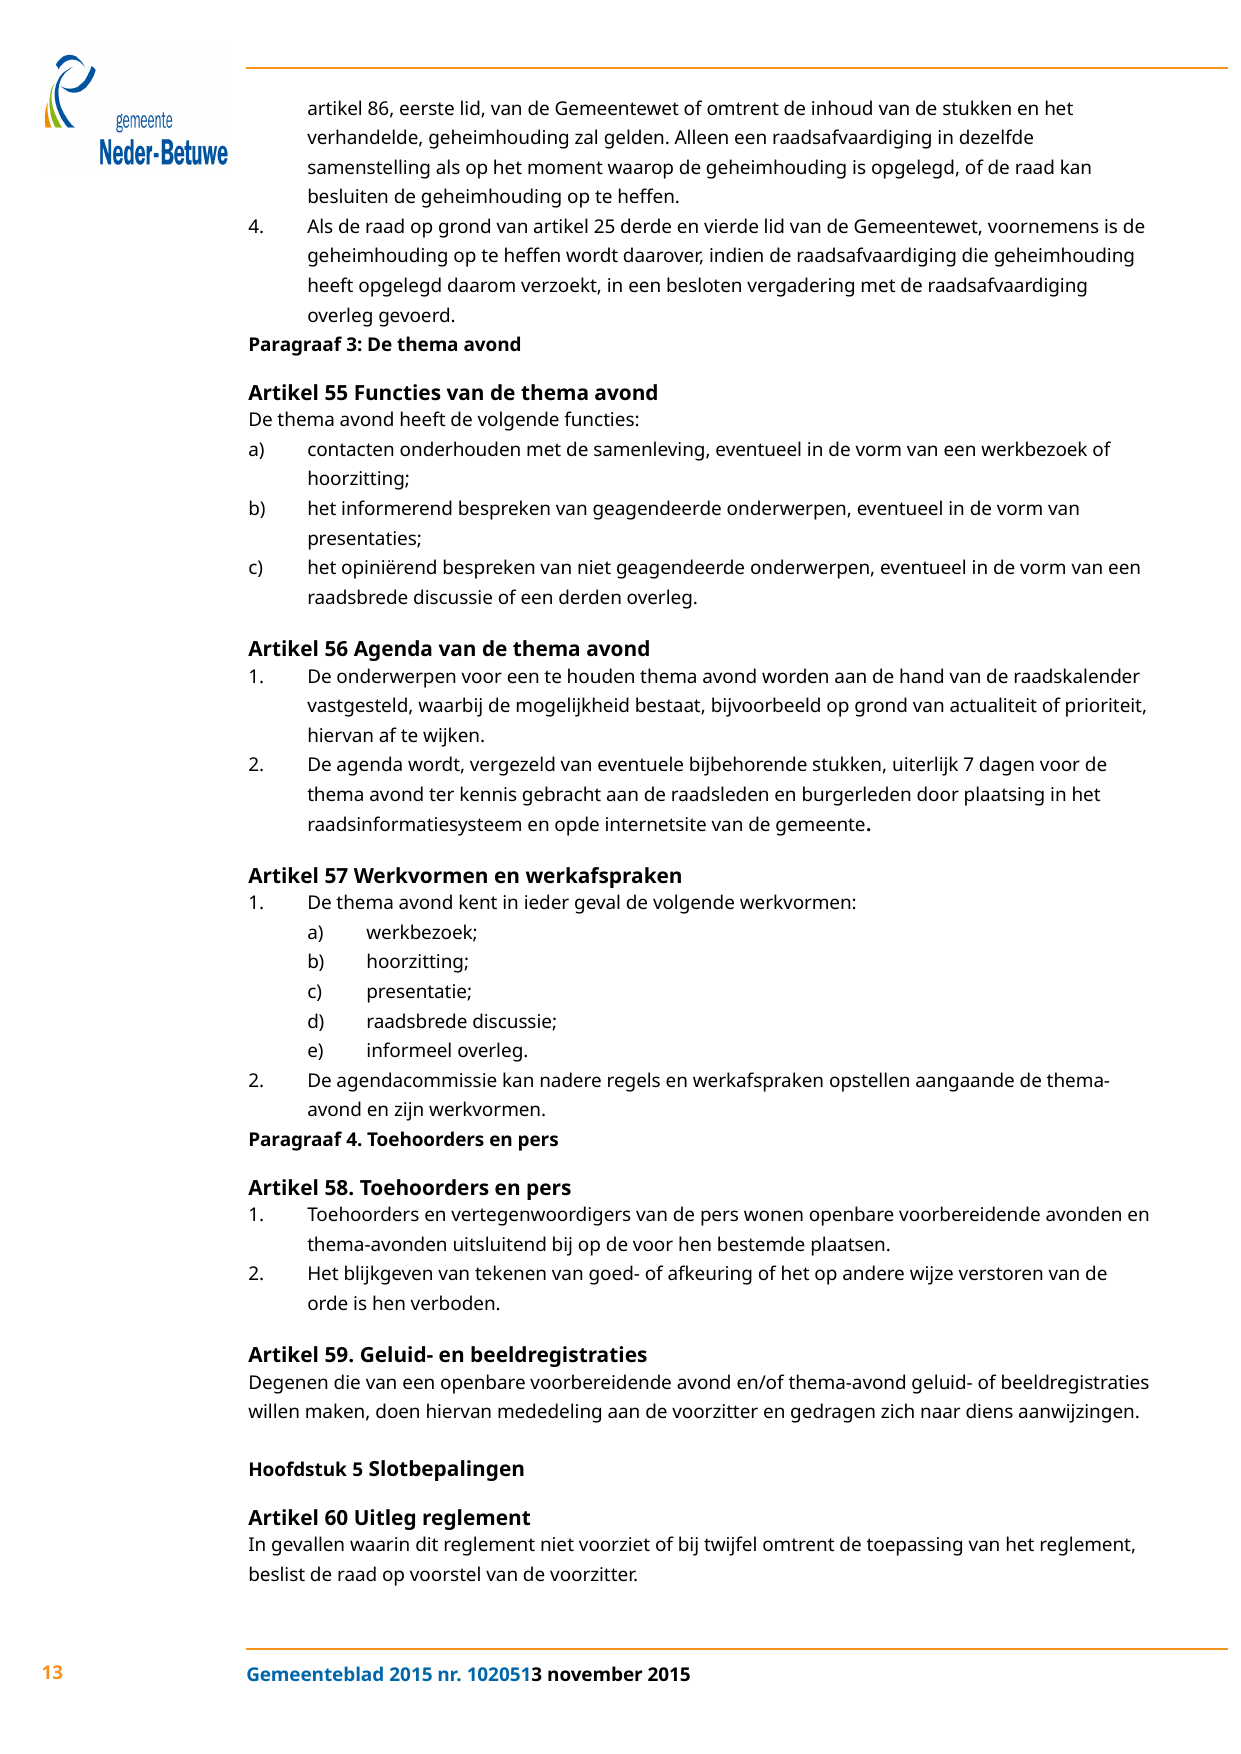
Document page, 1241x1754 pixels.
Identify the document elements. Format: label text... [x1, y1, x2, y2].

text Paragraaf 3: De thema avond [248, 331, 1152, 357]
list De thema avond kent in ieder geval de volgende werkvormen: [248, 889, 1152, 915]
picture [41, 47, 231, 172]
list De agendacommissie kan nadere regels en werkafspraken opstellen aangaande de thema-avond en zijn werkvormen. [248, 1067, 1152, 1122]
text Degenen die van een openbare voorbereidende avond en/of thema-avond geluid- of beeldregistraties willen maken, doen hiervan mededeling aan de voorzitter en gedragen zich naar diens aanwijzingen. [248, 1369, 1152, 1424]
list Als de raad op grond van artikel 25 derde en vierde lid van de Gemeentewet, voornemens is de geheimhouding op te heffen wordt daarover, indien de raadsafvaardiging die geheimhouding heeft opgelegd daarom verzoekt, in een besloten vergadering met de raadsafvaardiging overleg gevoerd. [248, 213, 1152, 328]
text Paragraaf 4. Toehoorders en pers [248, 1126, 1152, 1152]
text Hoofdstuk 5 Slotbepalingen [248, 1454, 1152, 1482]
list het informerend bespreken van geagendeerde onderwerpen, eventueel in de vorm van presentaties; [248, 495, 1152, 551]
list informeel overleg. [307, 1037, 1152, 1063]
list presentatie; [307, 978, 1152, 1004]
text Artikel 55 Functies van de thema avond [248, 378, 1152, 406]
text Artikel 56 Agenda van de thema avond [248, 634, 1152, 663]
text Artikel 58. Toehoorders en pers [248, 1173, 1152, 1201]
list contacten onderhouden met de samenleving, eventueel in de vorm van een werkbezoek of hoorzitting; [248, 436, 1152, 491]
list De agenda wordt, vergezeld van eventuele bijbehorende stukken, uiterlijk 7 dagen voor de thema avond ter kennis gebracht aan de raadsleden en burgerleden door plaatsing in het raadsinformatiesysteem en opde internetsite van de gemeente. [248, 752, 1152, 836]
list artikel 86, eerste lid, van de Gemeentewet of omtrent de inhoud van de stukken en het verhandelde, geheimhouding zal gelden. Alleen een raadsafvaardiging in dezelfde samenstelling als op het moment waarop de geheimhouding is opgelegd, of de raad kan besluiten de geheimhouding op te heffen. [248, 95, 1152, 209]
list het opiniërend bespreken van niet geagendeerde onderwerpen, eventueel in de vorm van een raadsbrede discussie of een derden overleg. [248, 554, 1152, 610]
list werkbezoek; [307, 919, 1152, 945]
text Artikel 60 Uitleg reglement [248, 1503, 1152, 1531]
text In gevallen waarin dit reglement niet voorziet of bij twijfel omtrent de toepassing van het reglement, beslist de raad op voorstel van de voorzitter. [248, 1531, 1152, 1587]
list De onderwerpen voor een te houden thema avond worden aan de hand van de raadskalender vastgesteld, waarbij de mogelijkheid bestaat, bijvoorbeeld op grond van actualiteit of prioriteit, hiervan af te wijken. [248, 663, 1152, 748]
list Het blijkgeven van tekenen van goed- of afkeuring of het op andere wijze verstoren van de orde is hen verboden. [248, 1260, 1152, 1316]
text Artikel 57 Werkvormen en werkafspraken [248, 861, 1152, 889]
list raadsbrede discussie; [307, 1008, 1152, 1034]
text Artikel 59. Geluid- en beeldregistraties [248, 1340, 1152, 1369]
list hoorzitting; [307, 949, 1152, 974]
list Toehoorders en vertegenwoordigers van de pers wonen openbare voorbereidende avonden en thema-avonden uitsluitend bij op de voor hen bestemde plaatsen. [248, 1201, 1152, 1257]
text De thema avond heeft de volgende functies: [248, 406, 1152, 432]
